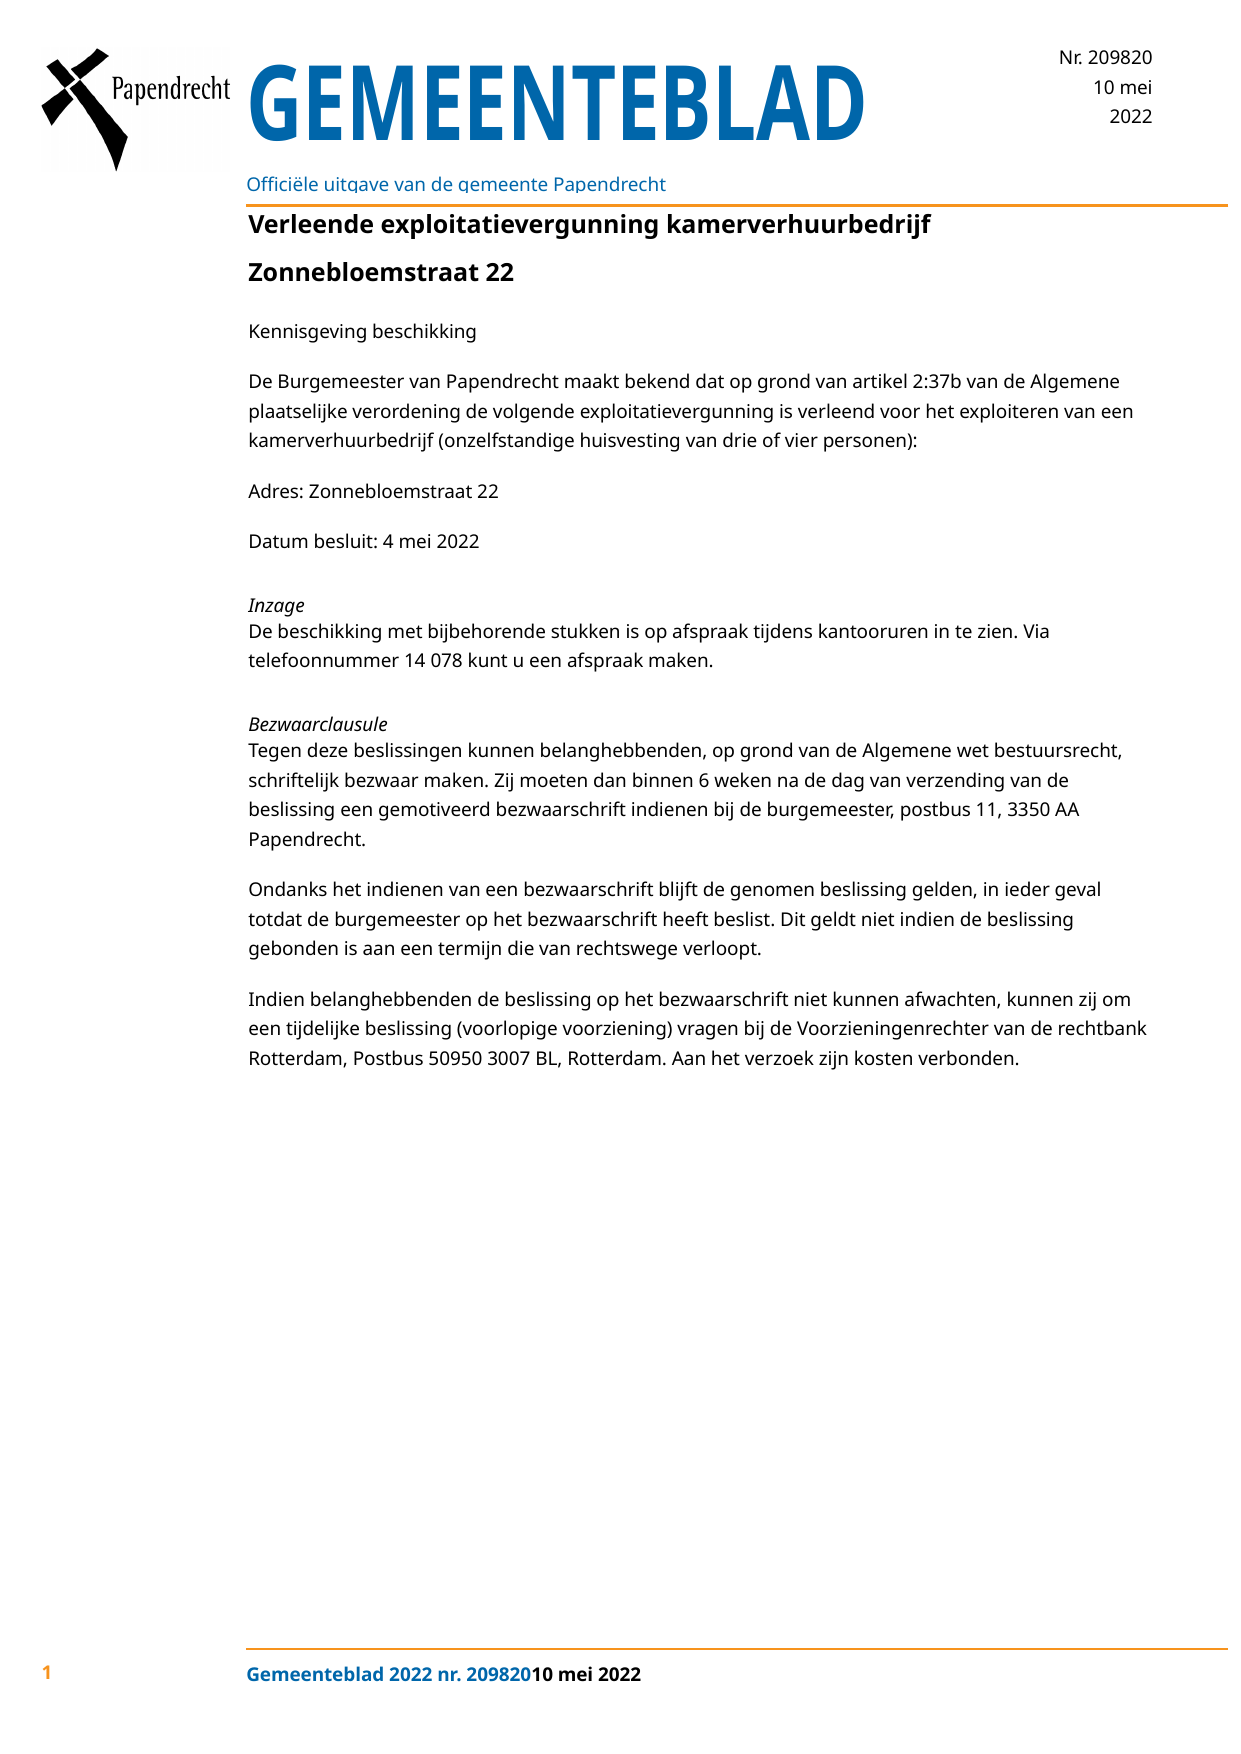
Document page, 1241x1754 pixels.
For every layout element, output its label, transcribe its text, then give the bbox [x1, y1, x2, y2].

text Datum besluit: 4 mei 2022 [248, 528, 1152, 554]
text Tegen deze beslissingen kunnen belanghebbenden, op grond van de Algemene wet bestuursrecht, schriftelijk bezwaar maken. Zij moeten dan binnen 6 weken na de dag van verzending van de beslissing een gemotiveerd bezwaarschrift indienen bij de burgemeester, postbus 11, 3350 AA Papendrecht. [248, 737, 1152, 852]
text Verleende exploitatievergunning kamerverhuurbedrijf Zonnebloemstraat 22 [248, 207, 1152, 288]
text Inzage [248, 592, 1152, 618]
text Indien belanghebbenden de beslissing op het bezwaarschrift niet kunnen afwachten, kunnen zij om een tijdelijke beslissing (voorlopige voorziening) vragen bij de Voorzieningenrechter van de rechtbank Rotterdam, Postbus 50950 3007 BL, Rotterdam. Aan het verzoek zijn kosten verbonden. [248, 986, 1152, 1071]
text Kennisgeving beschikking [248, 318, 1152, 344]
text Adres: Zonnebloemstraat 22 [248, 478, 1152, 504]
text Bezwaarclausule [248, 712, 1152, 737]
picture [41, 47, 231, 172]
text De Burgemeester van Papendrecht maakt bekend dat op grond van artikel 2:37b van de Algemene plaatselijke verordening de volgende exploitatievergunning is verleend voor het exploiteren van een kamerverhuurbedrijf (onzelfstandige huisvesting van drie of vier personen): [248, 368, 1152, 453]
text De beschikking met bijbehorende stukken is op afspraak tijdens kantooruren in te zien. Via telefoonnummer 14 078 kunt u een afspraak maken. [248, 618, 1152, 673]
text Ondanks het indienen van een bezwaarschrift blijft de genomen beslissing gelden, in ieder geval totdat de burgemeester op het bezwaarschrift heeft beslist. Dit geldt niet indien de beslissing gebonden is aan een termijn die van rechtswege verloopt. [248, 876, 1152, 961]
